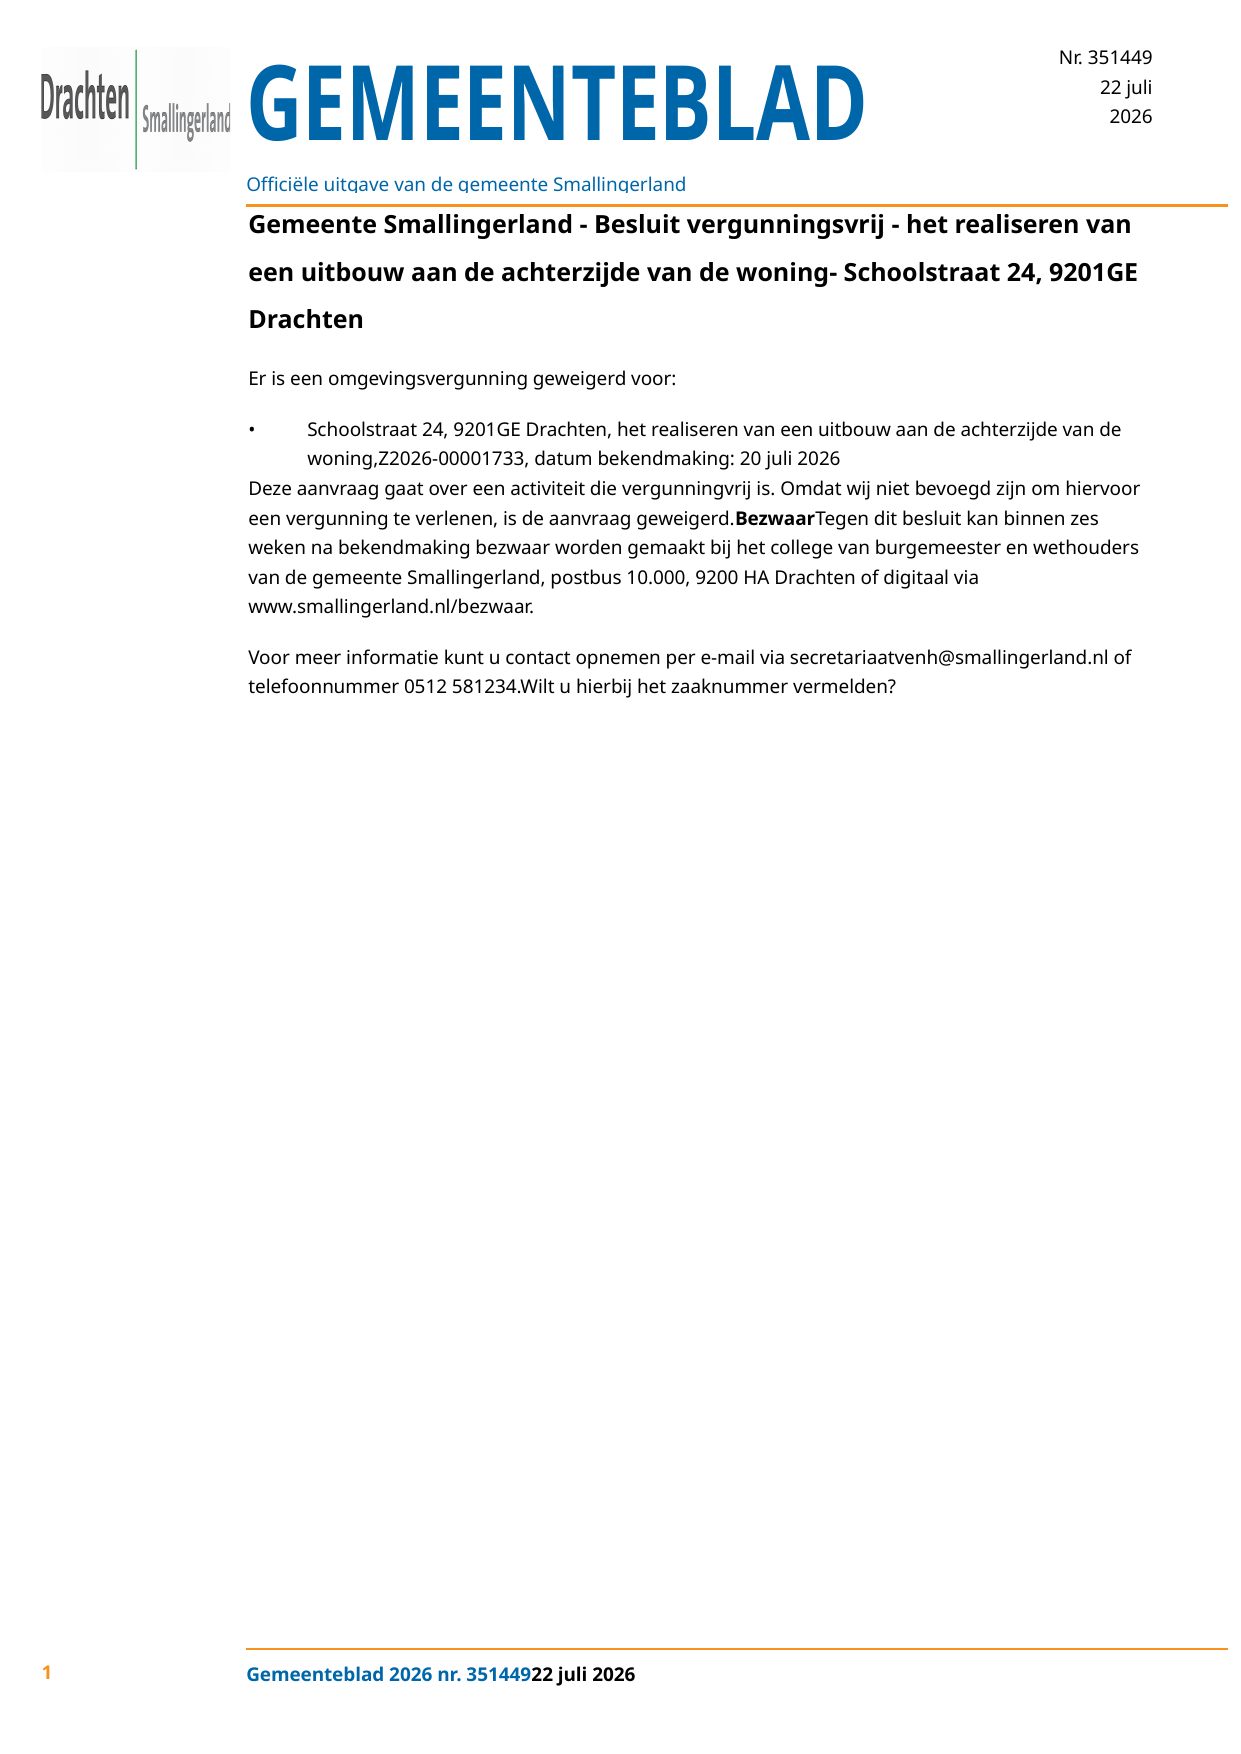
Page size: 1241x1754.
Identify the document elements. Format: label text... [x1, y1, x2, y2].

text Er is een omgevingsvergunning geweigerd voor: [248, 366, 1152, 391]
text Deze aanvraag gaat over een activiteit die vergunningvrij is. Omdat wij niet bevoegd zijn om hiervoor een vergunning te verlenen, is de aanvraag geweigerd.BezwaarTegen dit besluit kan binnen zes weken na bekendmaking bezwaar worden gemaakt bij het college van burgemeester en wethouders van de gemeente Smallingerland, postbus 10.000, 9200 HA Drachten of digitaal via www.smallingerland.nl/bezwaar. [248, 475, 1152, 619]
picture [41, 47, 231, 172]
list Schoolstraat 24, 9201GE Drachten, het realiseren van een uitbouw aan de achterzijde van de woning,Z2026-00001733, datum bekendmaking: 20 juli 2026 [248, 416, 1152, 471]
text Gemeente Smallingerland - Besluit vergunningsvrij - het realiseren van een uitbouw aan de achterzijde van de woning- Schoolstraat 24, 9201GE Drachten [248, 207, 1152, 336]
text Voor meer informatie kunt u contact opnemen per e-mail via secretariaatvenh@smallingerland.nl of telefoonnummer 0512 581234.Wilt u hierbij het zaaknummer vermelden? [248, 644, 1152, 699]
